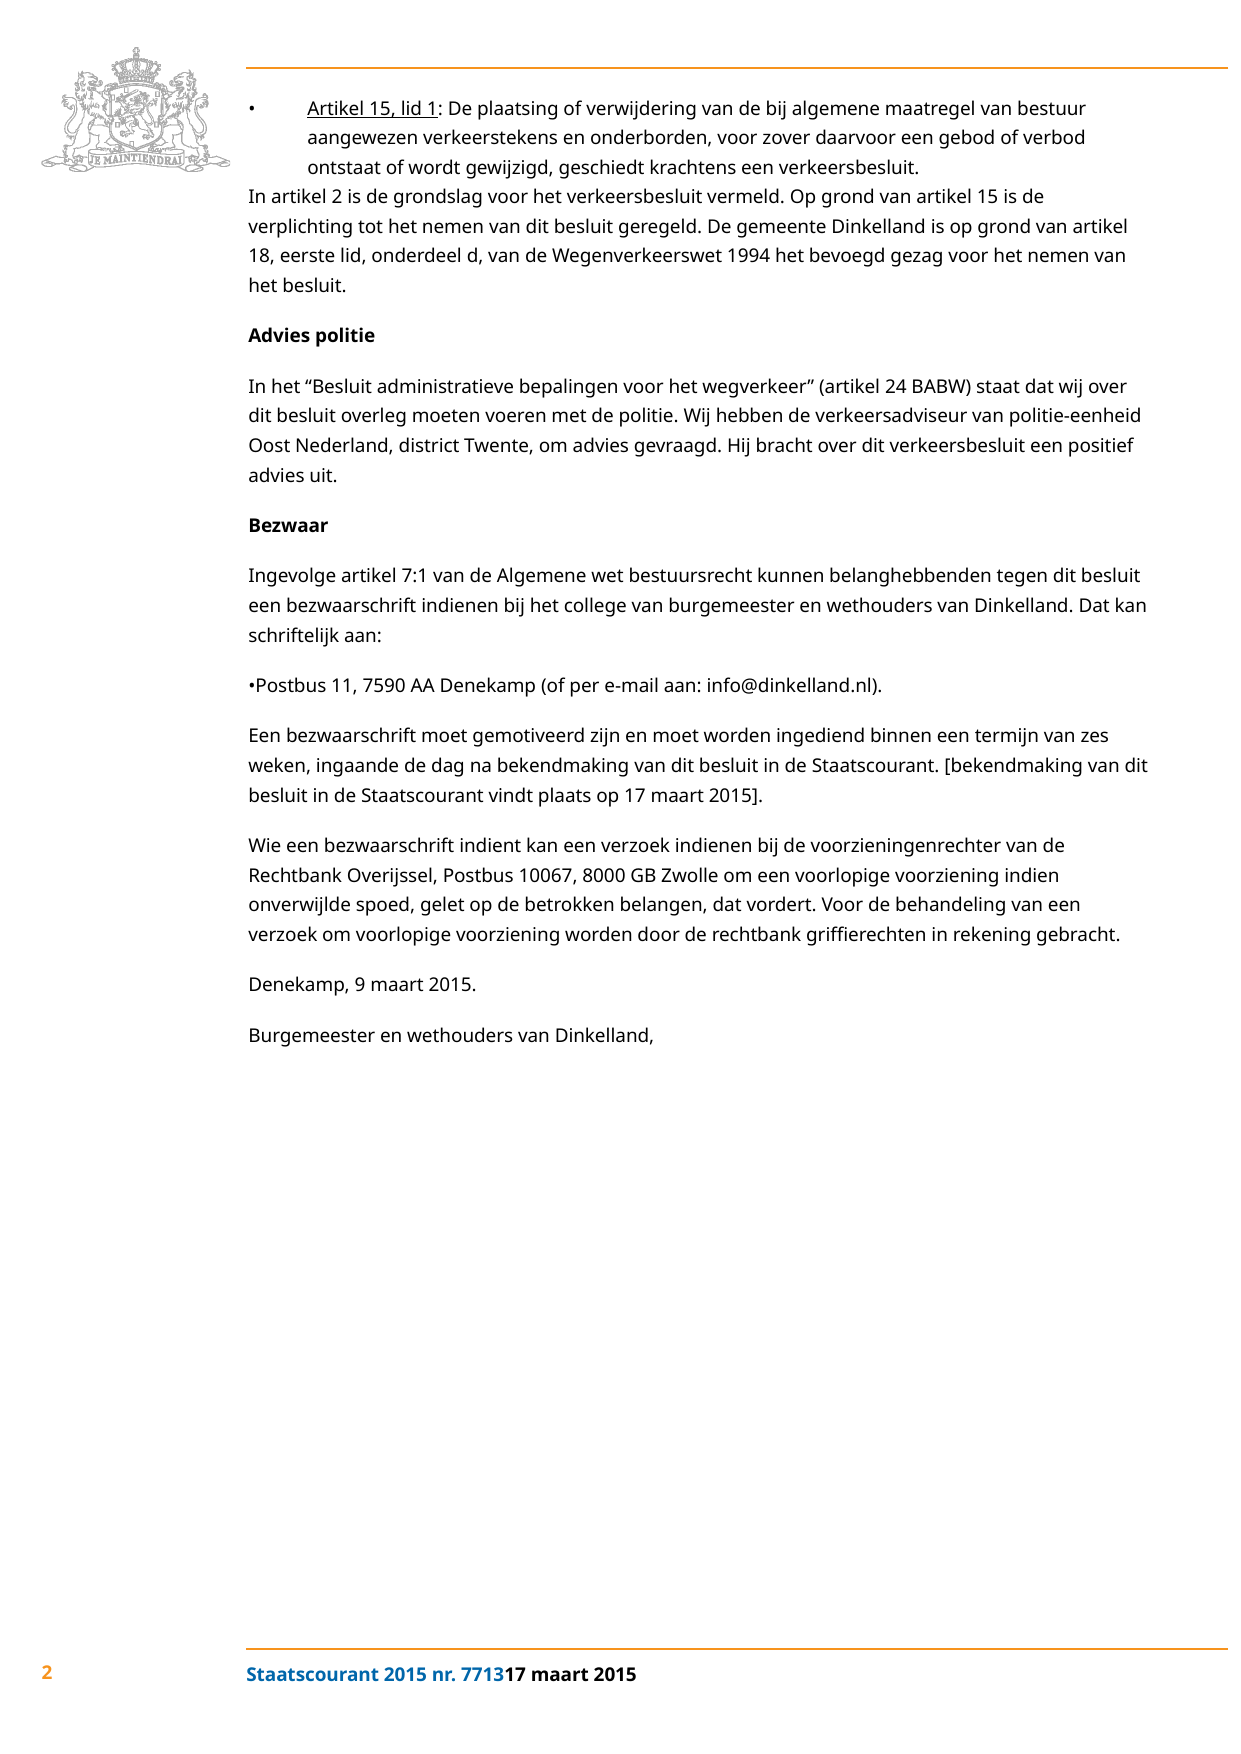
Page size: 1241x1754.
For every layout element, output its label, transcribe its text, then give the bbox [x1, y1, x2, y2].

text Denekamp, 9 maart 2015. [248, 971, 1152, 997]
text •Postbus 11, 7590 AA Denekamp (of per e-mail aan: info@dinkelland.nl). [248, 672, 1152, 698]
text Wie een bezwaarschrift indient kan een verzoek indienen bij de voorzieningenrechter van de Rechtbank Overijssel, Postbus 10067, 8000 GB Zwolle om een voorlopige voorziening indien onverwijlde spoed, gelet op de betrokken belangen, dat vordert. Voor de behandeling van een verzoek om voorlopige voorziening worden door de rechtbank griffierechten in rekening gebracht. [248, 832, 1152, 947]
text Burgemeester en wethouders van Dinkelland, [248, 1022, 1152, 1048]
text Bezwaar [248, 512, 1152, 538]
text In het “Besluit administratieve bepalingen voor het wegverkeer” (artikel 24 BABW) staat dat wij over dit besluit overleg moeten voeren met de politie. Wij hebben de verkeersadviseur van politie-eenheid Oost Nederland, district Twente, om advies gevraagd. Hij bracht over dit verkeersbesluit een positief advies uit. [248, 373, 1152, 488]
picture [41, 47, 231, 172]
text Ingevolge artikel 7:1 van de Algemene wet bestuursrecht kunnen belanghebbenden tegen dit besluit een bezwaarschrift indienen bij het college van burgemeester en wethouders van Dinkelland. Dat kan schriftelijk aan: [248, 563, 1152, 648]
text Advies politie [248, 323, 1152, 348]
list Artikel 15, lid 1: De plaatsing of verwijdering van de bij algemene maatregel van bestuur aangewezen verkeerstekens en onderborden, voor zover daarvoor een gebod of verbod ontstaat of wordt gewijzigd, geschiedt krachtens een verkeersbesluit. [248, 95, 1152, 180]
text In artikel 2 is de grondslag voor het verkeersbesluit vermeld. Op grond van artikel 15 is de verplichting tot het nemen van dit besluit geregeld. De gemeente Dinkelland is op grond van artikel 18, eerste lid, onderdeel d, van de Wegenverkeerswet 1994 het bevoegd gezag voor het nemen van het besluit. [248, 183, 1152, 298]
text Een bezwaarschrift moet gemotiveerd zijn en moet worden ingediend binnen een termijn van zes weken, ingaande de dag na bekendmaking van dit besluit in de Staatscourant. [bekendmaking van dit besluit in de Staatscourant vindt plaats op 17 maart 2015]. [248, 723, 1152, 808]
